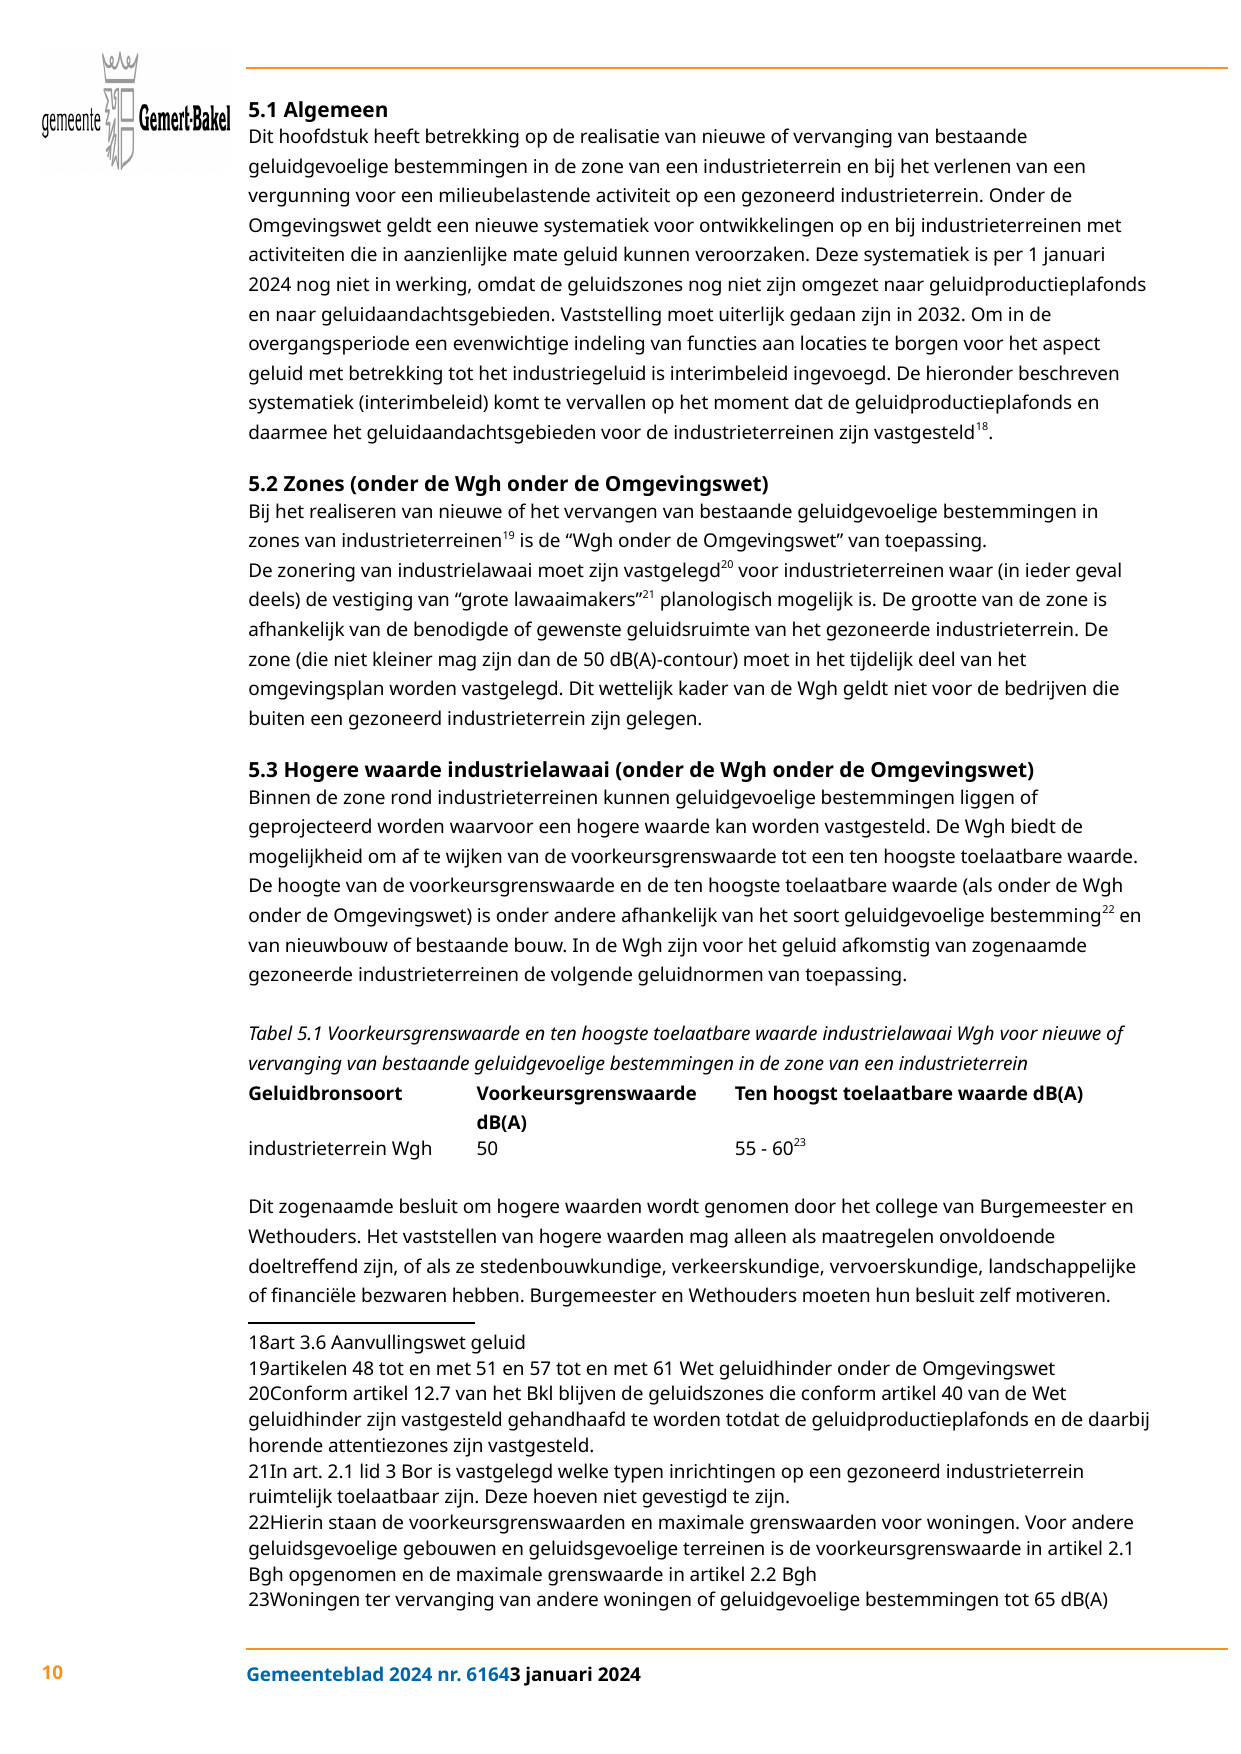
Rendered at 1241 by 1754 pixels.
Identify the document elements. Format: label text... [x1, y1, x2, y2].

text Tabel 5.1 Voorkeursgrenswaarde en ten hoogste toelaatbare waarde industrielawaai Wgh voor nieuwe of vervanging van bestaande geluidgevoelige bestemmingen in de zone van een industrieterrein [248, 1021, 1152, 1076]
text 5.3 Hogere waarde industrielawaai (onder de Wgh onder de Omgevingswet) [248, 755, 1152, 784]
text art 3.6 Aanvullingswet geluid [248, 1329, 1152, 1355]
text artikelen 48 tot en met 51 en 57 tot en met 61 Wet geluidhinder onder de Omgevingswet [248, 1355, 1152, 1381]
text Dit hoofdstuk heeft betrekking op de realisatie van nieuwe of vervanging van bestaande geluidgevoelige bestemmingen in de zone van een industrieterrein en bij het verlenen van een vergunning voor een milieubelastende activiteit op een gezoneerd industrieterrein. Onder de Omgevingswet geldt een nieuwe systematiek voor ontwikkelingen op en bij industrieterreinen met activiteiten die in aanzienlijke mate geluid kunnen veroorzaken. Deze systematiek is per 1 januari 2024 nog niet in werking, omdat de geluidszones nog niet zijn omgezet naar geluidproductieplafonds en naar geluidaandachtsgebieden. Vaststelling moet uiterlijk gedaan zijn in 2032. Om in de overgangsperiode een evenwichtige indeling van functies aan locaties te borgen voor het aspect geluid met betrekking tot het industriegeluid is interimbeleid ingevoegd. De hieronder beschreven systematiek (interimbeleid) komt te vervallen op het moment dat de geluidproductieplafonds en daarmee het geluidaandachtsgebieden voor de industrieterreinen zijn vastgesteld. [248, 123, 1152, 445]
text Conform artikel 12.7 van het Bkl blijven de geluidszones die conform artikel 40 van de Wet geluidhinder zijn vastgesteld gehandhaafd te worden totdat de geluidproductieplafonds en de daarbij horende attentiezones zijn vastgesteld. [248, 1381, 1152, 1458]
text Hierin staan de voorkeursgrenswaarden en maximale grenswaarden voor woningen. Voor andere geluidsgevoelige gebouwen en geluidsgevoelige terreinen is de voorkeursgrenswaarde in artikel 2.1 Bgh opgenomen en de maximale grenswaarde in artikel 2.2 Bgh [248, 1509, 1152, 1586]
text Bij het realiseren van nieuwe of het vervangen van bestaande geluidgevoelige bestemmingen in zones van industrieterreinen is de “Wgh onder de Omgevingswet” van toepassing. [248, 498, 1152, 553]
picture [41, 47, 231, 172]
text Dit zogenaamde besluit om hogere waarden wordt genomen door het college van Burgemeester en Wethouders. Het vaststellen van hogere waarden mag alleen als maatregelen onvoldoende doeltreffend zijn, of als ze stedenbouwkundige, verkeerskundige, vervoerskundige, landschappelijke of financiële bezwaren hebben. Burgemeester en Wethouders moeten hun besluit zelf motiveren. [248, 1194, 1152, 1308]
table_cell 50 [476, 1135, 734, 1161]
text In art. 2.1 lid 3 Bor is vastgelegd welke typen inrichtingen op een gezoneerd industrieterrein ruimtelijk toelaatbaar zijn. Deze hoeven niet gevestigd te zijn. [248, 1458, 1152, 1509]
text De zonering van industrielawaai moet zijn vastgelegd voor industrieterreinen waar (in ieder geval deels) de vestiging van “grote lawaaimakers” planologisch mogelijk is. De grootte van de zone is afhankelijk van de benodigde of gewenste geluidsruimte van het gezoneerde industrieterrein. De zone (die niet kleiner mag zijn dan de 50 dB(A)-contour) moet in het tijdelijk deel van het omgevingsplan worden vastgelegd. Dit wettelijk kader van de Wgh geldt niet voor de bedrijven die buiten een gezoneerd industrieterrein zijn gelegen. [248, 557, 1152, 731]
table_header Ten hoogst toelaatbare waarde dB(A) [735, 1080, 1152, 1135]
table_header Geluidbronsoort [248, 1080, 476, 1135]
table_cell 55 - 60 [735, 1135, 1152, 1161]
text 5.1 Algemeen [248, 95, 1152, 123]
text 5.2 Zones (onder de Wgh onder de Omgevingswet) [248, 469, 1152, 498]
text Binnen de zone rond industrieterreinen kunnen geluidgevoelige bestemmingen liggen of geprojecteerd worden waarvoor een hogere waarde kan worden vastgesteld. De Wgh biedt de mogelijkheid om af te wijken van de voorkeursgrenswaarde tot een ten hoogste toelaatbare waarde. De hoogte van de voorkeursgrenswaarde en de ten hoogste toelaatbare waarde (als onder de Wgh onder de Omgevingswet) is onder andere afhankelijk van het soort geluidgevoelige bestemming en van nieuwbouw of bestaande bouw. In de Wgh zijn voor het geluid afkomstig van zogenaamde gezoneerde industrieterreinen de volgende geluidnormen van toepassing. [248, 784, 1152, 987]
table_header Voorkeursgrenswaarde dB(A) [476, 1080, 734, 1135]
table_cell industrieterrein Wgh [248, 1135, 476, 1161]
